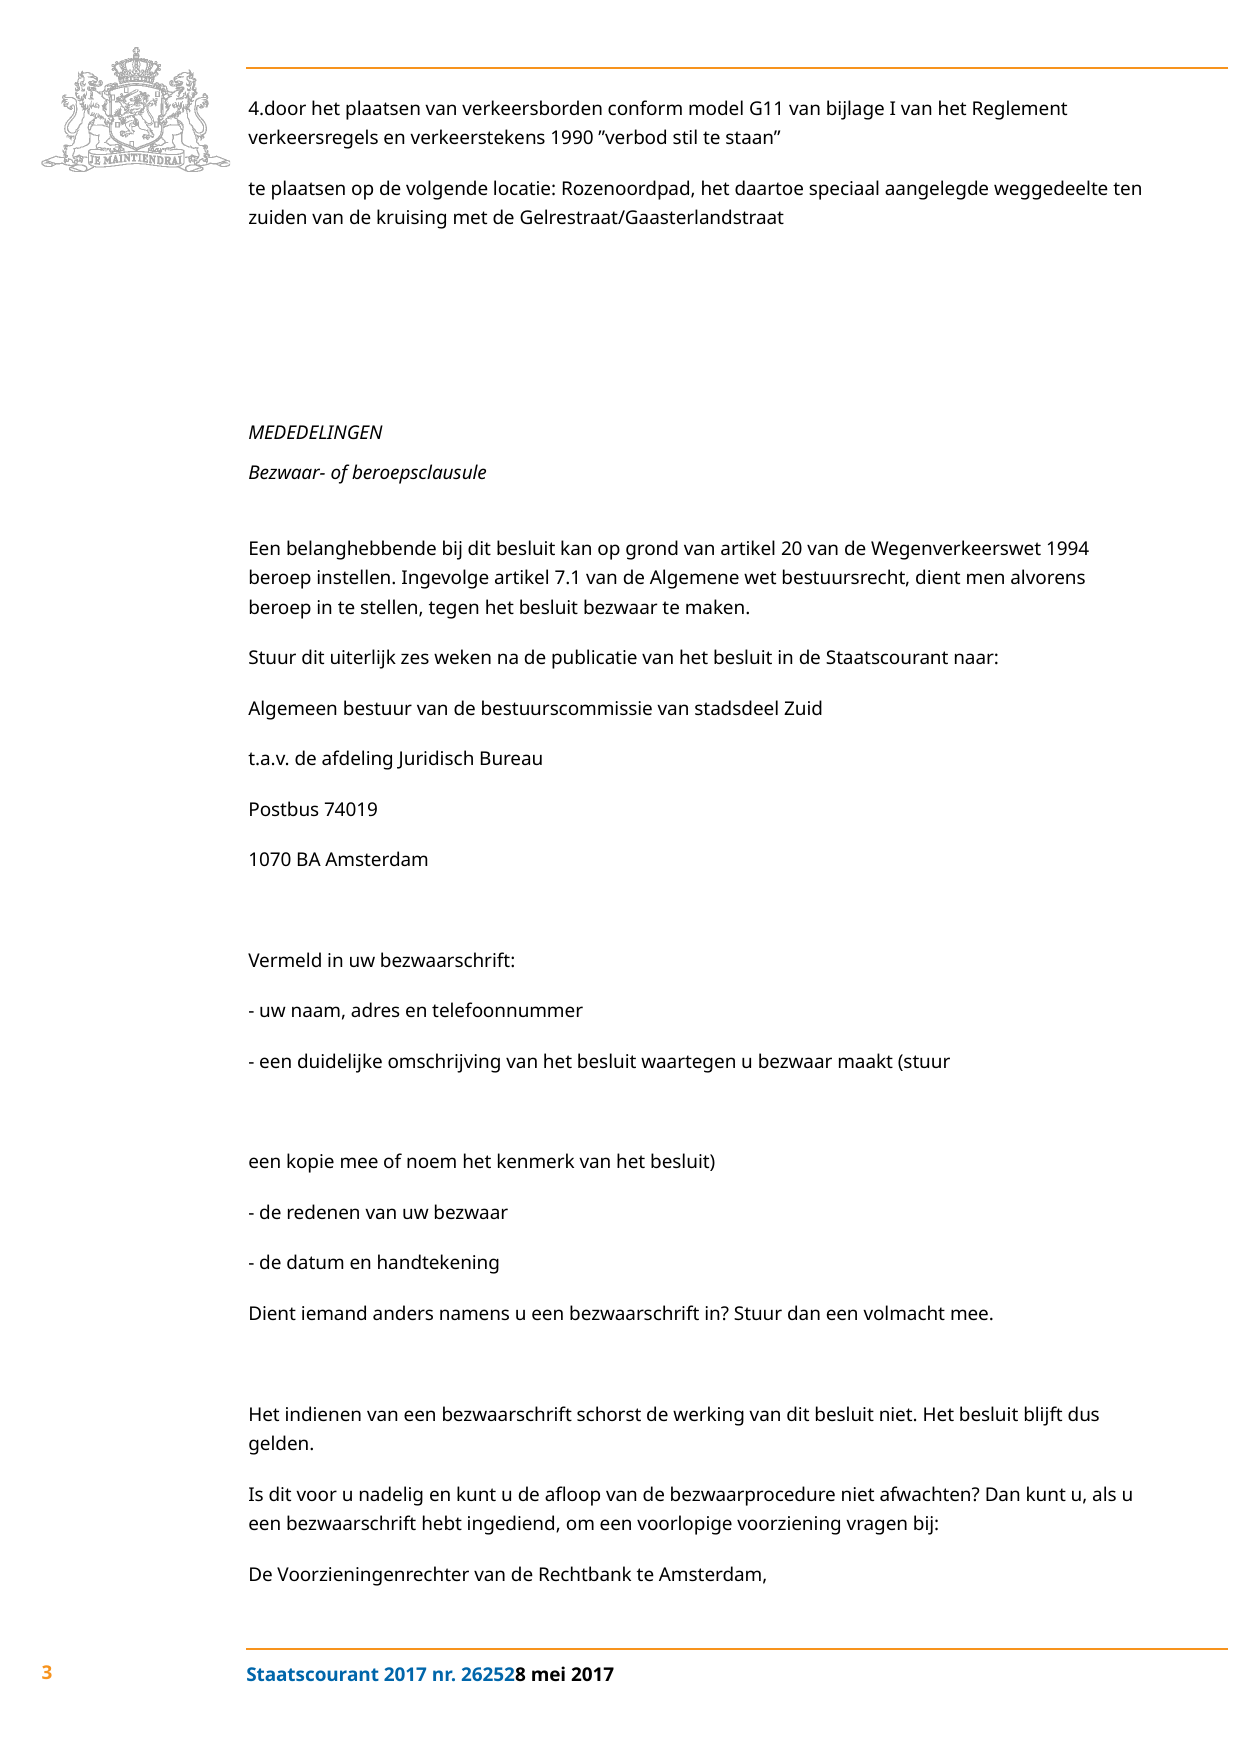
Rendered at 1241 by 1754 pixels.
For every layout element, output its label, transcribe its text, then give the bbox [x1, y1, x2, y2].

text - de redenen van uw bezwaar [248, 1199, 1152, 1225]
text t.a.v. de afdeling Juridisch Bureau [248, 745, 1152, 771]
text Stuur dit uiterlijk zes weken na de publicatie van het besluit in de Staatscourant naar: [248, 644, 1152, 670]
text - een duidelijke omschrijving van het besluit waartegen u bezwaar maakt (stuur [248, 1048, 1152, 1074]
text MEDEDELINGEN [248, 419, 1152, 445]
text Bezwaar- of beroepsclausule [248, 459, 1152, 484]
picture [41, 47, 231, 172]
text Vermeld in uw bezwaarschrift: [248, 947, 1152, 973]
text Het indienen van een bezwaarschrift schorst de werking van dit besluit niet. Het besluit blijft dus gelden. [248, 1401, 1152, 1456]
text Postbus 74019 [248, 796, 1152, 822]
text - uw naam, adres en telefoonnummer [248, 997, 1152, 1023]
text 1070 BA Amsterdam [248, 846, 1152, 872]
text De Voorzieningenrechter van de Rechtbank te Amsterdam, [248, 1561, 1152, 1587]
text Dient iemand anders namens u een bezwaarschrift in? Stuur dan een volmacht mee. [248, 1300, 1152, 1326]
text Is dit voor u nadelig en kunt u de afloop van de bezwaarprocedure niet afwachten? Dan kunt u, als u een bezwaarschrift hebt ingediend, om een voorlopige voorziening vragen bij: [248, 1481, 1152, 1536]
text Algemeen bestuur van de bestuurscommissie van stadsdeel Zuid [248, 695, 1152, 721]
text - de datum en handtekening [248, 1249, 1152, 1275]
text te plaatsen op de volgende locatie: Rozenoordpad, het daartoe speciaal aangelegde weggedeelte ten zuiden van de kruising met de Gelrestraat/Gaasterlandstraat [248, 175, 1152, 230]
text 4.door het plaatsen van verkeersborden conform model G11 van bijlage I van het Reglement verkeersregels en verkeerstekens 1990 ”verbod stil te staan” [248, 95, 1152, 150]
text een kopie mee of noem het kenmerk van het besluit) [248, 1149, 1152, 1174]
text Een belanghebbende bij dit besluit kan op grond van artikel 20 van de Wegenverkeerswet 1994 beroep instellen. Ingevolge artikel 7.1 van de Algemene wet bestuursrecht, dient men alvorens beroep in te stellen, tegen het besluit bezwaar te maken. [248, 535, 1152, 620]
